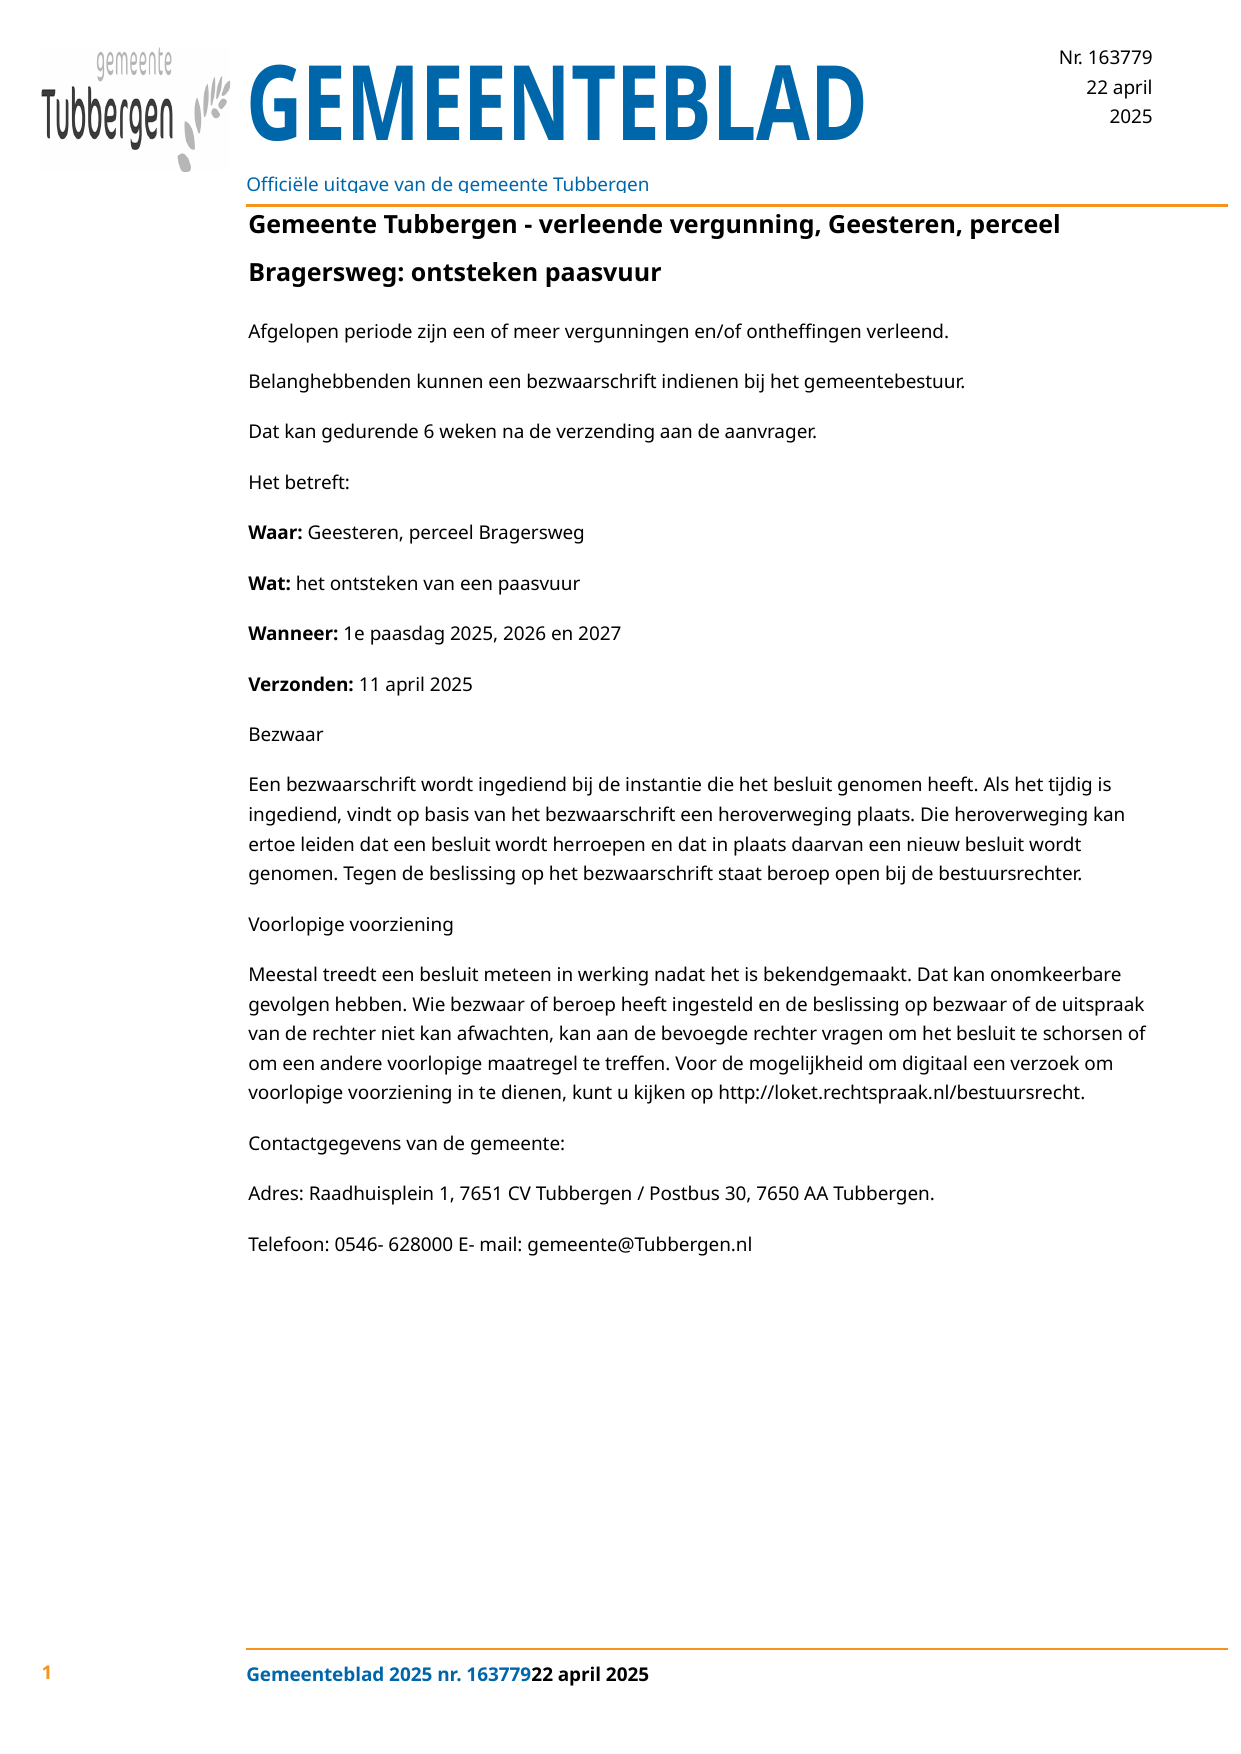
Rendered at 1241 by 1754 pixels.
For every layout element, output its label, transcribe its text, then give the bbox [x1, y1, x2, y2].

text Het betreft: [248, 469, 1152, 495]
text Gemeente Tubbergen - verleende vergunning, Geesteren, perceel Bragersweg: ontsteken paasvuur [248, 207, 1152, 288]
text Verzonden: 11 april 2025 [248, 671, 1152, 697]
text Telefoon: 0546- 628000 E- mail: gemeente@Tubbergen.nl [248, 1231, 1152, 1257]
text Bezwaar [248, 721, 1152, 747]
text Waar: Geesteren, perceel Bragersweg [248, 519, 1152, 545]
text Een bezwaarschrift wordt ingediend bij de instantie die het besluit genomen heeft. Als het tijdig is ingediend, vindt op basis van het bezwaarschrift een heroverweging plaats. Die heroverweging kan ertoe leiden dat een besluit wordt herroepen en dat in plaats daarvan een nieuw besluit wordt genomen. Tegen de beslissing op het bezwaarschrift staat beroep open bij de bestuursrechter. [248, 772, 1152, 886]
text Belanghebbenden kunnen een bezwaarschrift indienen bij het gemeentebestuur. [248, 368, 1152, 394]
text Meestal treedt een besluit meteen in werking nadat het is bekendgemaakt. Dat kan onomkeerbare gevolgen hebben. Wie bezwaar of beroep heeft ingesteld en de beslissing op bezwaar of de uitspraak van de rechter niet kan afwachten, kan aan de bevoegde rechter vragen om het besluit te schorsen of om een andere voorlopige maatregel te treffen. Voor de mogelijkheid om digitaal een verzoek om voorlopige voorziening in te dienen, kunt u kijken op http://loket.rechtspraak.nl/bestuursrecht. [248, 961, 1152, 1105]
text Wat: het ontsteken van een paasvuur [248, 570, 1152, 596]
text Voorlopige voorziening [248, 911, 1152, 937]
text Dat kan gedurende 6 weken na de verzending aan de aanvrager. [248, 419, 1152, 444]
text Adres: Raadhuisplein 1, 7651 CV Tubbergen / Postbus 30, 7650 AA Tubbergen. [248, 1180, 1152, 1206]
picture [41, 47, 231, 172]
text Afgelopen periode zijn een of meer vergunningen en/of ontheffingen verleend. [248, 318, 1152, 344]
text Contactgegevens van de gemeente: [248, 1130, 1152, 1156]
text Wanneer: 1e paasdag 2025, 2026 en 2027 [248, 620, 1152, 646]
